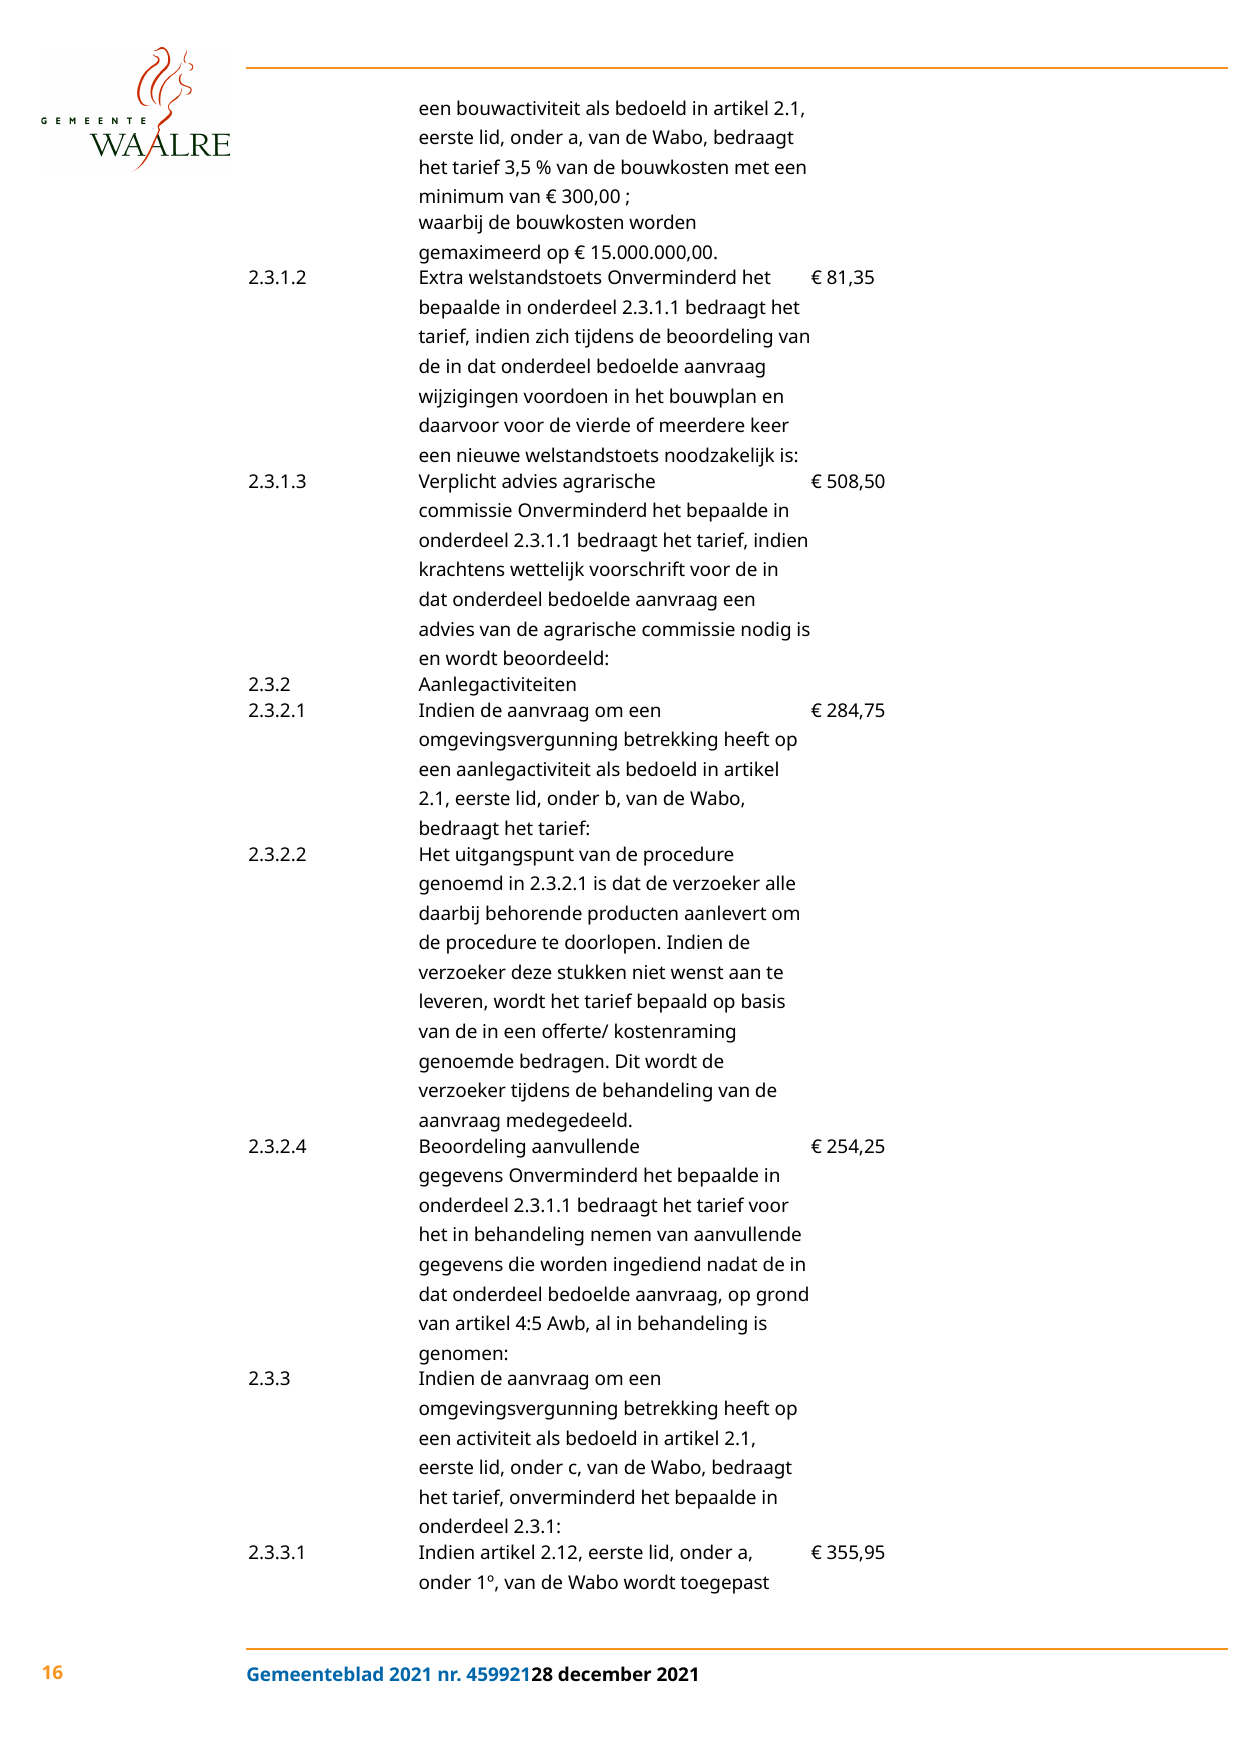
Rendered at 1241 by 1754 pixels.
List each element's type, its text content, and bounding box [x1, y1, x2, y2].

table_cell [981, 1366, 1152, 1539]
table_cell [811, 1366, 981, 1539]
table_cell Indien de aanvraag om een omgevingsvergunning betrekking heeft op een activiteit als bedoeld in artikel 2.1, eerste lid, onder c, van de Wabo, bedraagt het tarief, onverminderd het bepaalde in onderdeel 2.3.1: [418, 1366, 811, 1539]
table_cell een bouwactiviteit als bedoeld in artikel 2.1, eerste lid, onder a, van de Wabo, bedraagt het tarief 3,5 % van de bouwkosten met een minimum van € 300,00 ; [418, 95, 811, 209]
table_cell [811, 95, 981, 209]
table_cell € 284,75 [811, 697, 981, 841]
table_cell € 355,95 [811, 1539, 981, 1594]
table_cell € 508,50 [811, 468, 981, 671]
table_cell Beoordeling aanvullende gegevens Onverminderd het bepaalde in onderdeel 2.3.1.1 bedraagt het tarief voor het in behandeling nemen van aanvullende gegevens die worden ingediend nadat de in dat onderdeel bedoelde aanvraag, op grond van artikel 4:5 Awb, al in behandeling is genomen: [418, 1133, 811, 1366]
table_cell 2.3.1.2 [248, 265, 418, 468]
table_cell 2.3.2 [248, 671, 418, 697]
picture [41, 47, 231, 172]
table_cell [811, 841, 981, 1133]
table_cell [981, 1133, 1152, 1366]
table_cell [981, 671, 1152, 697]
table_cell € 81,35 [811, 265, 981, 468]
table_cell € 254,25 [811, 1133, 981, 1366]
table_cell Indien de aanvraag om een omgevingsvergunning betrekking heeft op een aanlegactiviteit als bedoeld in artikel 2.1, eerste lid, onder b, van de Wabo, bedraagt het tarief: [418, 697, 811, 841]
table_cell [248, 209, 418, 264]
table_cell Indien artikel 2.12, eerste lid, onder a, onder 1º, van de Wabo wordt toegepast [418, 1539, 811, 1594]
table_cell Het uitgangspunt van de procedure genoemd in 2.3.2.1 is dat de verzoeker alle daarbij behorende producten aanlevert om de procedure te doorlopen. Indien de verzoeker deze stukken niet wenst aan te leveren, wordt het tarief bepaald op basis van de in een offerte/ kostenraming genoemde bedragen. Dit wordt de verzoeker tijdens de behandeling van de aanvraag medegedeeld. [418, 841, 811, 1133]
table_cell [981, 841, 1152, 1133]
table_cell [981, 265, 1152, 468]
table_cell 2.3.1.3 [248, 468, 418, 671]
table_cell waarbij de bouwkosten worden gemaximeerd op € 15.000.000,00. [418, 209, 811, 264]
table_cell Verplicht advies agrarische commissie Onverminderd het bepaalde in onderdeel 2.3.1.1 bedraagt het tarief, indien krachtens wettelijk voorschrift voor de in dat onderdeel bedoelde aanvraag een advies van de agrarische commissie nodig is en wordt beoordeeld: [418, 468, 811, 671]
table_cell [248, 95, 418, 209]
table_cell 2.3.3.1 [248, 1539, 418, 1594]
table_cell [981, 209, 1152, 264]
table_cell 2.3.3 [248, 1366, 418, 1539]
table_cell [811, 671, 981, 697]
table_cell [981, 95, 1152, 209]
table_cell 2.3.2.2 [248, 841, 418, 1133]
table_cell Extra welstandstoets Onverminderd het bepaalde in onderdeel 2.3.1.1 bedraagt het tarief, indien zich tijdens de beoordeling van de in dat onderdeel bedoelde aanvraag wijzigingen voordoen in het bouwplan en daarvoor voor de vierde of meerdere keer een nieuwe welstandstoets noodzakelijk is: [418, 265, 811, 468]
table_cell Aanlegactiviteiten [418, 671, 811, 697]
table_cell 2.3.2.4 [248, 1133, 418, 1366]
table_cell [981, 468, 1152, 671]
table_cell [981, 1539, 1152, 1594]
table_cell [811, 209, 981, 264]
table_cell 2.3.2.1 [248, 697, 418, 841]
table_cell [981, 697, 1152, 841]
